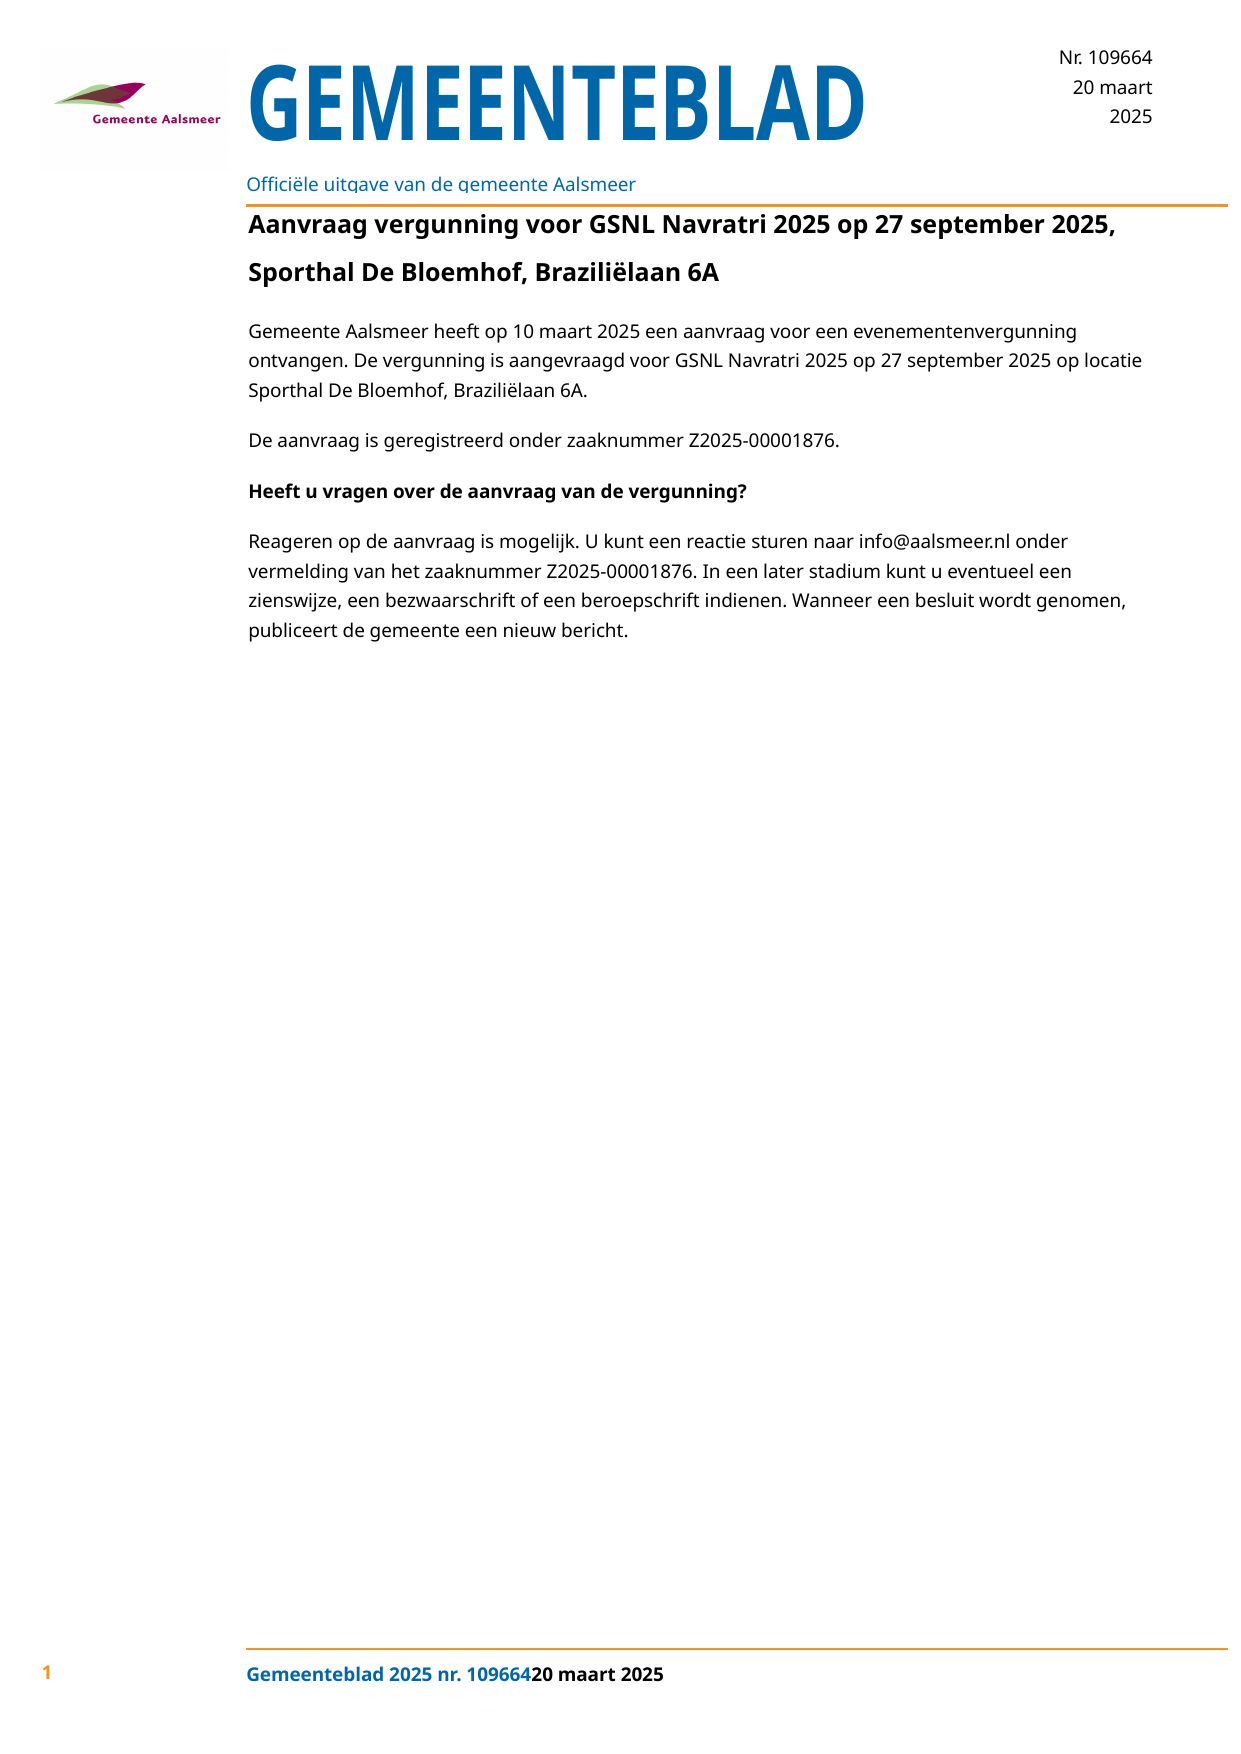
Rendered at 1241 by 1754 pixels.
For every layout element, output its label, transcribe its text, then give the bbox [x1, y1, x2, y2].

text Gemeente Aalsmeer heeft op 10 maart 2025 een aanvraag voor een evenementenvergunning ontvangen. De vergunning is aangevraagd voor GSNL Navratri 2025 op 27 september 2025 op locatie Sporthal De Bloemhof, Braziliëlaan 6A. [248, 318, 1152, 403]
text Reageren op de aanvraag is mogelijk. U kunt een reactie sturen naar info@aalsmeer.nl onder vermelding van het zaaknummer Z2025-00001876. In een later stadium kunt u eventueel een zienswijze, een bezwaarschrift of een beroepschrift indienen. Wanneer een besluit wordt genomen, publiceert de gemeente een nieuw bericht. [248, 528, 1152, 643]
picture [41, 47, 231, 172]
text Heeft u vragen over de aanvraag van de vergunning? [248, 478, 1152, 504]
text De aanvraag is geregistreerd onder zaaknummer Z2025-00001876. [248, 427, 1152, 453]
text Aanvraag vergunning voor GSNL Navratri 2025 op 27 september 2025, Sporthal De Bloemhof, Braziliëlaan 6A [248, 207, 1152, 288]
